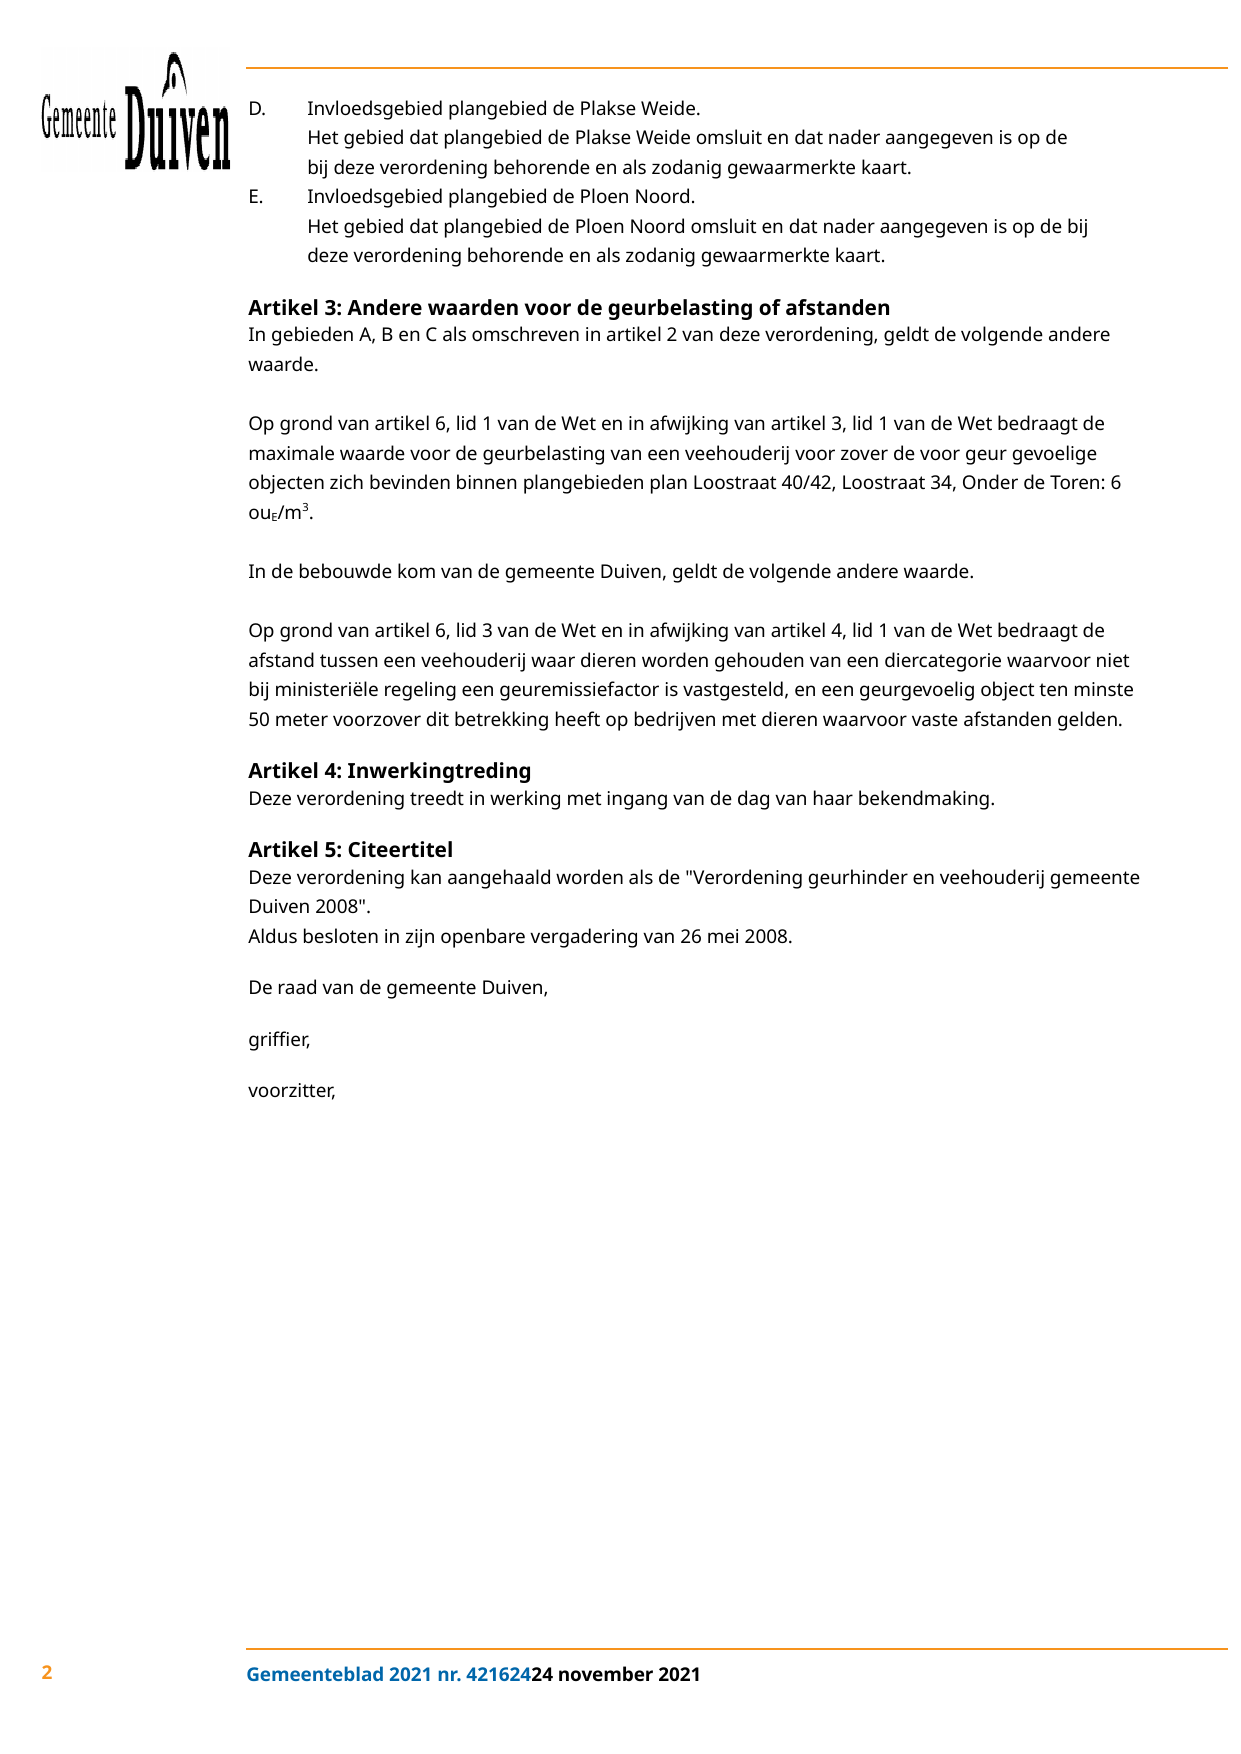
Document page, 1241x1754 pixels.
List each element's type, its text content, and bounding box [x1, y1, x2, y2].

list Het gebied dat plangebied de Ploen Noord omsluit en dat nader aangegeven is op de bij [248, 213, 1152, 239]
text Deze verordening kan aangehaald worden als de "Verordening geurhinder en veehouderij gemeente Duiven 2008". [248, 864, 1152, 919]
list Invloedsgebied plangebied de Ploen Noord. [248, 183, 1152, 209]
text voorzitter, [248, 1077, 1152, 1103]
list Het gebied dat plangebied de Plakse Weide omsluit en dat nader aangegeven is op de [248, 124, 1152, 150]
text Op grond van artikel 6, lid 1 van de Wet en in afwijking van artikel 3, lid 1 van de Wet bedraagt de maximale waarde voor de geurbelasting van een veehouderij voor zover de voor geur gevoelige objecten zich bevinden binnen plangebieden plan Loostraat 40/42, Loostraat 34, Onder de Toren: 6 ouE/m3. [248, 410, 1152, 525]
text In de bebouwde kom van de gemeente Duiven, geldt de volgende andere waarde. [248, 558, 1152, 584]
text Aldus besloten in zijn openbare vergadering van 26 mei 2008. [248, 923, 1152, 949]
text Artikel 4: Inwerkingtreding [248, 757, 1152, 785]
list Invloedsgebied plangebied de Plakse Weide. [248, 95, 1152, 121]
text griffier, [248, 1026, 1152, 1052]
text De raad van de gemeente Duiven, [248, 974, 1152, 1000]
picture [41, 47, 231, 172]
list bij deze verordening behorende en als zodanig gewaarmerkte kaart. [248, 154, 1152, 180]
text Deze verordening treedt in werking met ingang van de dag van haar bekendmaking. [248, 785, 1152, 811]
list deze verordening behorende en als zodanig gewaarmerkte kaart. [248, 243, 1152, 268]
text Op grond van artikel 6, lid 3 van de Wet en in afwijking van artikel 4, lid 1 van de Wet bedraagt de afstand tussen een veehouderij waar dieren worden gehouden van een diercategorie waarvoor niet bij ministeriële regeling een geuremissiefactor is vastgesteld, en een geurgevoelig object ten minste 50 meter voorzover dit betrekking heeft op bedrijven met dieren waarvoor vaste afstanden gelden. [248, 617, 1152, 732]
text In gebieden A, B en C als omschreven in artikel 2 van deze verordening, geldt de volgende andere waarde. [248, 322, 1152, 377]
text Artikel 5: Citeertitel [248, 835, 1152, 864]
text Artikel 3: Andere waarden voor de geurbelasting of afstanden [248, 293, 1152, 322]
